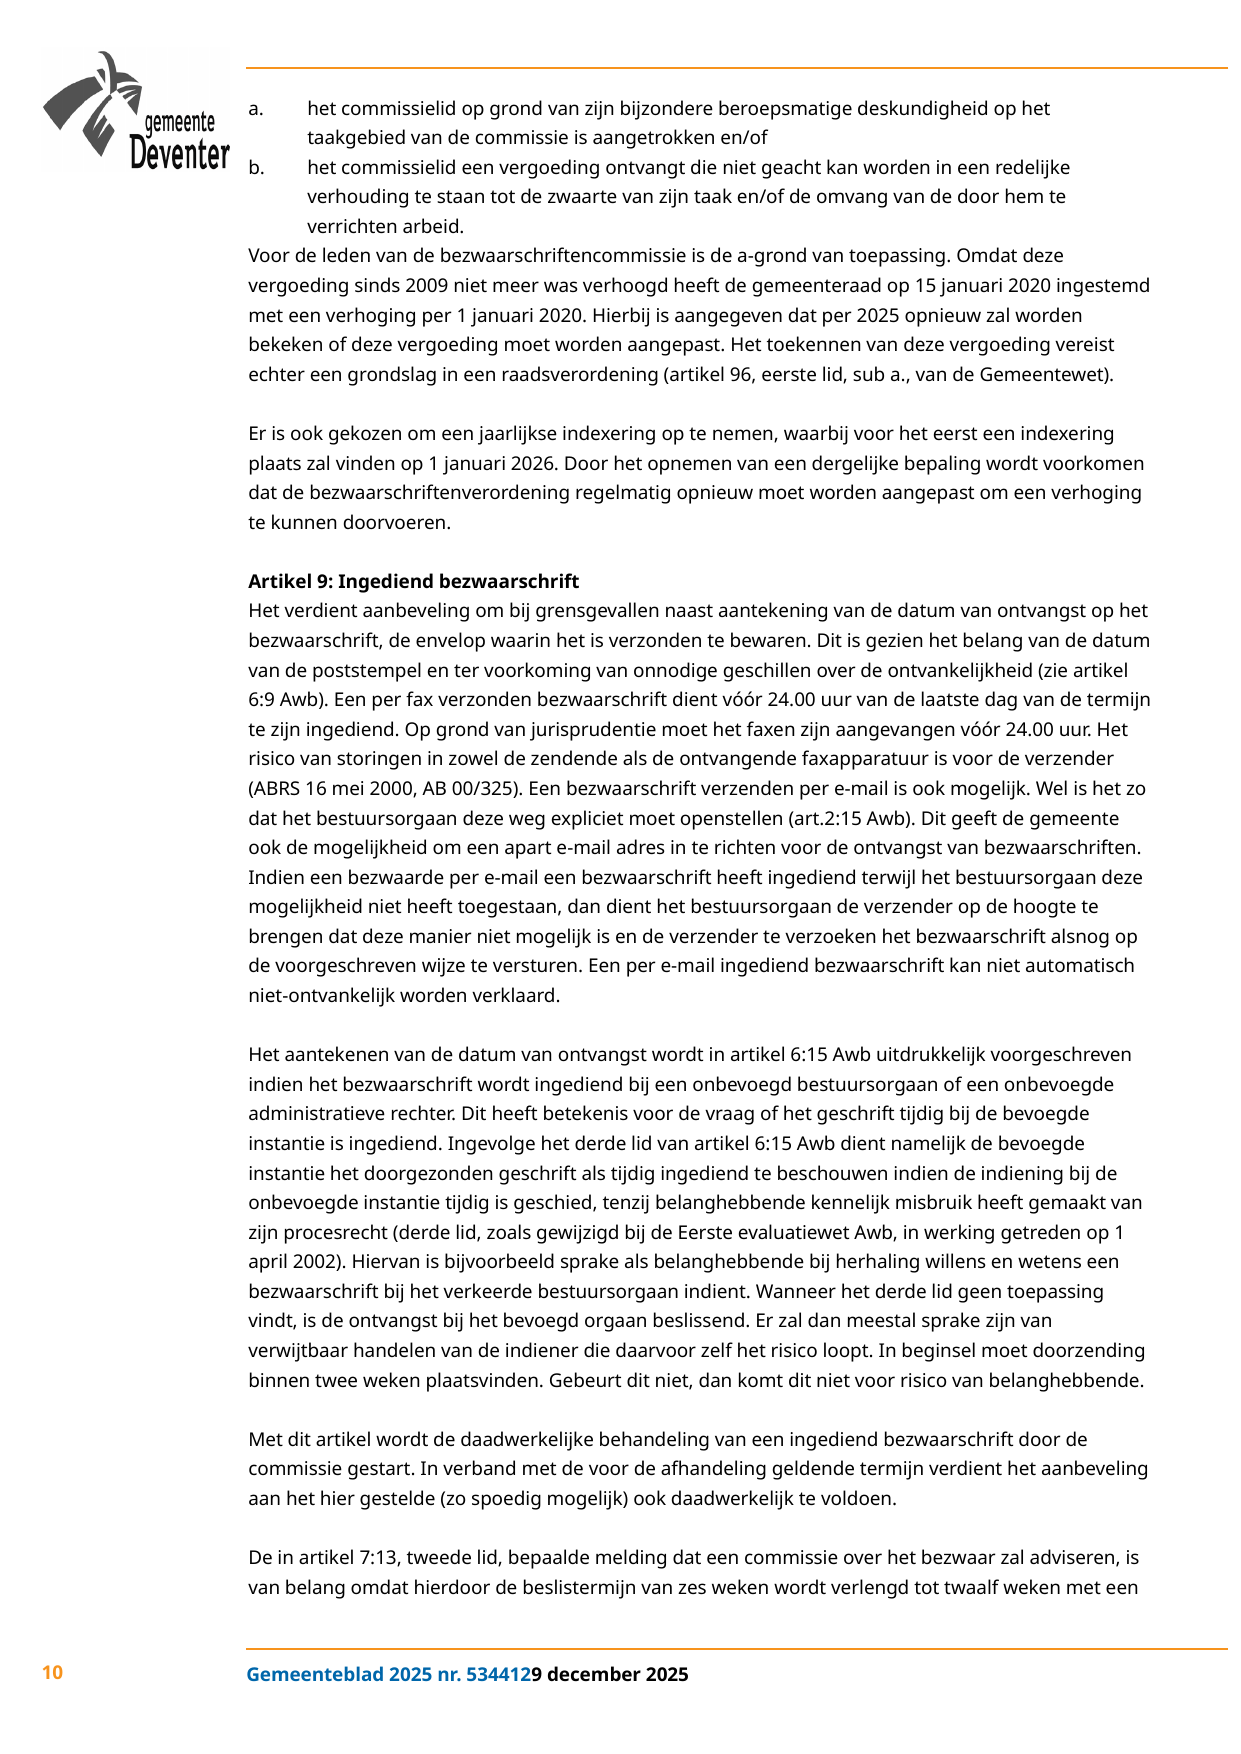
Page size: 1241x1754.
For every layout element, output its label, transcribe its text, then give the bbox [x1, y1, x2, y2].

list het commissielid een vergoeding ontvangt die niet geacht kan worden in een redelijke verhouding te staan tot de zwaarte van zijn taak en/of de omvang van de door hem te verrichten arbeid. [248, 154, 1152, 239]
text De in artikel 7:13, tweede lid, bepaalde melding dat een commissie over het bezwaar zal adviseren, is van belang omdat hierdoor de beslistermijn van zes weken wordt verlengd tot twaalf weken met een [248, 1544, 1152, 1600]
picture [41, 47, 231, 172]
list het commissielid op grond van zijn bijzondere beroepsmatige deskundigheid op het taakgebied van de commissie is aangetrokken en/of [248, 95, 1152, 150]
text Voor de leden van de bezwaarschriftencommissie is de a-grond van toepassing. Omdat deze vergoeding sinds 2009 niet meer was verhoogd heeft de gemeenteraad op 15 januari 2020 ingestemd met een verhoging per 1 januari 2020. Hierbij is aangegeven dat per 2025 opnieuw zal worden bekeken of deze vergoeding moet worden aangepast. Het toekennen van deze vergoeding vereist echter een grondslag in een raadsverordening (artikel 96, eerste lid, sub a., van de Gemeentewet). [248, 243, 1152, 387]
text Artikel 9: Ingediend bezwaarschrift [248, 568, 1152, 594]
text Het verdient aanbeveling om bij grensgevallen naast aantekening van de datum van ontvangst op het bezwaarschrift, de envelop waarin het is verzonden te bewaren. Dit is gezien het belang van de datum van de poststempel en ter voorkoming van onnodige geschillen over de ontvankelijkheid (zie artikel 6:9 Awb). Een per fax verzonden bezwaarschrift dient vóór 24.00 uur van de laatste dag van de termijn te zijn ingediend. Op grond van jurisprudentie moet het faxen zijn aangevangen vóór 24.00 uur. Het risico van storingen in zowel de zendende als de ontvangende faxapparatuur is voor de verzender (ABRS 16 mei 2000, AB 00/325). Een bezwaarschrift verzenden per e-mail is ook mogelijk. Wel is het zo dat het bestuursorgaan deze weg expliciet moet openstellen (art.2:15 Awb). Dit geeft de gemeente ook de mogelijkheid om een apart e-mail adres in te richten voor de ontvangst van bezwaarschriften. Indien een bezwaarde per e-mail een bezwaarschrift heeft ingediend terwijl het bestuursorgaan deze mogelijkheid niet heeft toegestaan, dan dient het bestuursorgaan de verzender op de hoogte te brengen dat deze manier niet mogelijk is en de verzender te verzoeken het bezwaarschrift alsnog op de voorgeschreven wijze te versturen. Een per e-mail ingediend bezwaarschrift kan niet automatisch niet-ontvankelijk worden verklaard. [248, 598, 1152, 1008]
text Er is ook gekozen om een jaarlijkse indexering op te nemen, waarbij voor het eerst een indexering plaats zal vinden op 1 januari 2026. Door het opnemen van een dergelijke bepaling wordt voorkomen dat de bezwaarschriftenverordening regelmatig opnieuw moet worden aangepast om een verhoging te kunnen doorvoeren. [248, 420, 1152, 535]
text Met dit artikel wordt de daadwerkelijke behandeling van een ingediend bezwaarschrift door de commissie gestart. In verband met de voor de afhandeling geldende termijn verdient het aanbeveling aan het hier gestelde (zo spoedig mogelijk) ook daadwerkelijk te voldoen. [248, 1426, 1152, 1511]
text Het aantekenen van de datum van ontvangst wordt in artikel 6:15 Awb uitdrukkelijk voorgeschreven indien het bezwaarschrift wordt ingediend bij een onbevoegd bestuursorgaan of een onbevoegde administratieve rechter. Dit heeft betekenis voor de vraag of het geschrift tijdig bij de bevoegde instantie is ingediend. Ingevolge het derde lid van artikel 6:15 Awb dient namelijk de bevoegde instantie het doorgezonden geschrift als tijdig ingediend te beschouwen indien de indiening bij de onbevoegde instantie tijdig is geschied, tenzij belanghebbende kennelijk misbruik heeft gemaakt van zijn procesrecht (derde lid, zoals gewijzigd bij de Eerste evaluatiewet Awb, in werking getreden op 1 april 2002). Hiervan is bijvoorbeeld sprake als belanghebbende bij herhaling willens en wetens een bezwaarschrift bij het verkeerde bestuursorgaan indient. Wanneer het derde lid geen toepassing vindt, is de ontvangst bij het bevoegd orgaan beslissend. Er zal dan meestal sprake zijn van verwijtbaar handelen van de indiener die daarvoor zelf het risico loopt. In beginsel moet doorzending binnen twee weken plaatsvinden. Gebeurt dit niet, dan komt dit niet voor risico van belanghebbende. [248, 1041, 1152, 1393]
